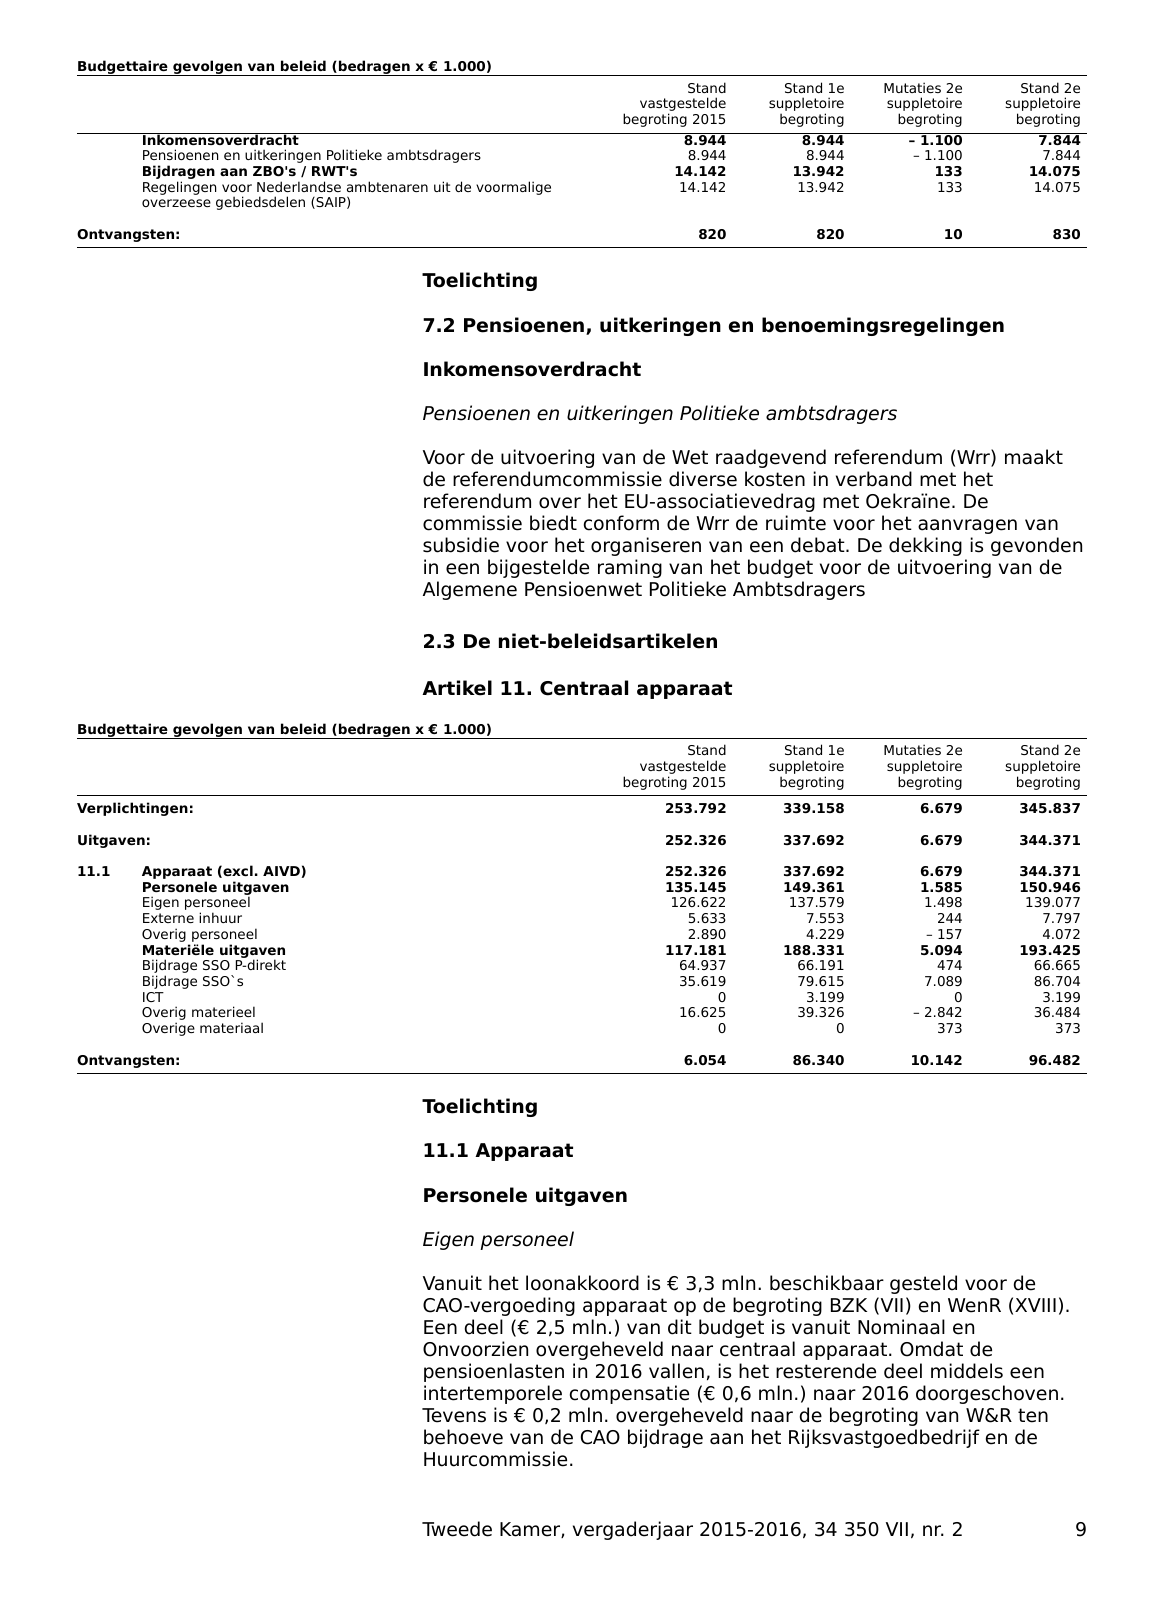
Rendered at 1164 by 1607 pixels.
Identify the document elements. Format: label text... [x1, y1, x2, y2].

subtitle Toelichting [422, 270, 1087, 292]
subtitle Artikel 11. Centraal apparaat [422, 678, 1087, 700]
table_cell 13.942 [732, 180, 850, 211]
table_cell 14.142 [614, 164, 732, 179]
table_cell Mutaties 2e suppletoire begroting [850, 76, 968, 132]
table_cell 137.579 [732, 895, 850, 911]
table_cell – 2.842 [850, 1005, 968, 1021]
table_cell [136, 848, 614, 864]
table_cell 339.158 [732, 796, 850, 817]
table_cell – 1.100 [850, 148, 968, 164]
table_cell [77, 958, 136, 974]
table_cell 373 [850, 1021, 968, 1037]
table_cell Bijdrage SSO P-direkt [136, 958, 614, 974]
table_cell [614, 848, 732, 864]
table_cell [77, 180, 136, 211]
table_cell [614, 817, 732, 832]
table_cell 337.692 [732, 864, 850, 879]
subtitle Pensioenen en uitkeringen Politieke ambtsdragers [422, 403, 1087, 425]
table_cell Personele uitgaven [136, 880, 614, 895]
table_cell [77, 211, 136, 227]
table_cell 149.361 [732, 880, 850, 895]
table_cell Bijdrage SSO`s [136, 974, 614, 989]
table_cell 2.890 [614, 927, 732, 942]
table_cell 244 [850, 911, 968, 927]
table_cell [77, 134, 136, 148]
table_cell 344.371 [969, 864, 1087, 879]
table_cell [136, 817, 614, 832]
text Vanuit het loonakkoord is € 3,3 mln. beschikbaar gesteld voor de CAO-vergoeding apparaat op de begroting BZK (VII) en WenR (XVIII). Een deel (€ 2,5 mln.) van dit budget is vanuit Nominaal en Onvoorzien overgeheveld naar centraal apparaat. Omdat de pensioenlasten in 2016 vallen, is het resterende deel middels een intertemporele compensatie (€ 0,6 mln.) naar 2016 doorgeschoven. Tevens is € 0,2 mln. overgeheveld naar de begroting van W&R ten behoeve van de CAO bijdrage aan het Rijksvastgoedbedrijf en de Huurcommissie. [422, 1273, 1087, 1471]
table_cell Externe inhuur [136, 911, 614, 927]
table_cell [850, 817, 968, 832]
table_cell 1.585 [850, 880, 968, 895]
table_cell 36.484 [969, 1005, 1087, 1021]
table_cell [77, 895, 136, 911]
subtitle Toelichting [422, 1096, 1087, 1118]
table_cell [732, 211, 850, 227]
table_cell 14.075 [969, 180, 1087, 211]
subtitle 11.1 Apparaat [422, 1140, 1087, 1162]
table_cell Uitgaven: [77, 832, 614, 848]
table_cell 126.622 [614, 895, 732, 911]
table_cell 133 [850, 164, 968, 179]
table_cell 344.371 [969, 832, 1087, 848]
table_cell Mutaties 2e suppletoire begroting [850, 739, 968, 795]
table_cell 6.679 [850, 864, 968, 879]
table_cell 64.937 [614, 958, 732, 974]
table_cell [77, 739, 136, 795]
table_cell 820 [732, 227, 850, 247]
table_cell [136, 211, 614, 227]
table_cell 345.837 [969, 796, 1087, 817]
table_cell 253.792 [614, 796, 732, 817]
table_cell Pensioenen en uitkeringen Politieke ambtsdragers [136, 148, 614, 164]
table_cell 8.944 [732, 148, 850, 164]
table_cell 86.340 [732, 1053, 850, 1073]
table_cell 6.679 [850, 832, 968, 848]
table_cell 5.633 [614, 911, 732, 927]
table_cell [850, 211, 968, 227]
subtitle Eigen personeel [422, 1229, 1087, 1251]
table_cell Ontvangsten: [77, 1053, 614, 1073]
table_cell 86.704 [969, 974, 1087, 989]
table_cell 8.944 [614, 134, 732, 148]
table_cell [614, 211, 732, 227]
table_cell 474 [850, 958, 968, 974]
table_cell Ontvangsten: [77, 227, 614, 247]
table_cell Verplichtingen: [77, 796, 614, 817]
table_cell [77, 164, 136, 179]
table_cell 193.425 [969, 943, 1087, 958]
table_cell 373 [969, 1021, 1087, 1037]
table_cell 4.229 [732, 927, 850, 942]
table_cell 5.094 [850, 943, 968, 958]
table_cell 0 [850, 990, 968, 1005]
table_cell [77, 1037, 136, 1052]
table_cell 10.142 [850, 1053, 968, 1073]
table_cell [77, 911, 136, 927]
table_cell 7.089 [850, 974, 968, 989]
table_cell [77, 927, 136, 942]
table_cell [77, 880, 136, 895]
table_cell 7.797 [969, 911, 1087, 927]
table_cell Apparaat (excl. AIVD) [136, 864, 614, 879]
table_cell 10 [850, 227, 968, 247]
table_cell [77, 1005, 136, 1021]
table_cell 8.944 [732, 134, 850, 148]
table_cell Regelingen voor Nederlandse ambtenaren uit de voormalige overzeese gebiedsdelen (SAIP) [136, 180, 614, 211]
subtitle 7.2 Pensioenen, uitkeringen en benoemingsregelingen [422, 314, 1087, 337]
table_cell 0 [614, 1021, 732, 1037]
table_cell Stand vastgestelde begroting 2015 [614, 739, 732, 795]
table_cell 252.326 [614, 832, 732, 848]
table_cell 79.615 [732, 974, 850, 989]
table_cell 7.844 [969, 148, 1087, 164]
table_cell [77, 1021, 136, 1037]
table_cell Materiële uitgaven [136, 943, 614, 958]
table_cell 150.946 [969, 880, 1087, 895]
table_cell [136, 76, 614, 132]
table_cell 8.944 [614, 148, 732, 164]
table_cell Bijdragen aan ZBO's / RWT's [136, 164, 614, 179]
table_cell 117.181 [614, 943, 732, 958]
table_cell 252.326 [614, 864, 732, 879]
text Voor de uitvoering van de Wet raadgevend referendum (Wrr) maakt de referendumcommissie diverse kosten in verband met het referendum over het EU-associatievedrag met Oekraïne. De commissie biedt conform de Wrr de ruimte voor het aanvragen van subsidie voor het organiseren van een debat. De dekking is gevonden in een bijgestelde raming van het budget voor de uitvoering van de Algemene Pensioenwet Politieke Ambtsdragers [422, 447, 1087, 601]
table_cell 14.075 [969, 164, 1087, 179]
table_cell 13.942 [732, 164, 850, 179]
table_cell [969, 211, 1087, 227]
table_cell [850, 1037, 968, 1052]
subtitle Inkomensoverdracht [422, 359, 1087, 381]
table_cell [136, 1037, 614, 1052]
table_cell 1.498 [850, 895, 968, 911]
table_cell Overig materieel [136, 1005, 614, 1021]
table_cell 11.1 [77, 864, 136, 879]
table_cell 39.326 [732, 1005, 850, 1021]
table_cell 337.692 [732, 832, 850, 848]
table_cell Stand 2e suppletoire begroting [969, 76, 1087, 132]
table_cell 133 [850, 180, 968, 211]
table_cell – 157 [850, 927, 968, 942]
table_cell [77, 943, 136, 958]
table_cell 7.844 [969, 134, 1087, 148]
table_cell 6.054 [614, 1053, 732, 1073]
table_cell 16.625 [614, 1005, 732, 1021]
table_cell Eigen personeel [136, 895, 614, 911]
table_cell 3.199 [969, 990, 1087, 1005]
table_cell [614, 1037, 732, 1052]
table_cell 66.191 [732, 958, 850, 974]
table_cell Stand 1e suppletoire begroting [732, 76, 850, 132]
table_cell 7.553 [732, 911, 850, 927]
table_cell ICT [136, 990, 614, 1005]
subtitle 2.3 De niet-beleidsartikelen [422, 631, 1087, 653]
table_cell 14.142 [614, 180, 732, 211]
table_cell Overige materiaal [136, 1021, 614, 1037]
table_cell 188.331 [732, 943, 850, 958]
table_cell – 1.100 [850, 134, 968, 148]
table_cell Stand vastgestelde begroting 2015 [614, 76, 732, 132]
table_cell Stand 1e suppletoire begroting [732, 739, 850, 795]
table_cell [77, 974, 136, 989]
table_cell Overig personeel [136, 927, 614, 942]
table_cell 66.665 [969, 958, 1087, 974]
table_cell 3.199 [732, 990, 850, 1005]
table_cell 6.679 [850, 796, 968, 817]
subtitle Personele uitgaven [422, 1184, 1087, 1206]
table_cell Inkomensoverdracht [136, 134, 614, 148]
table_cell [77, 990, 136, 1005]
table_cell [969, 1037, 1087, 1052]
table_cell 135.145 [614, 880, 732, 895]
table_cell [77, 76, 136, 132]
table_cell 4.072 [969, 927, 1087, 942]
table_cell [969, 848, 1087, 864]
table_cell [969, 817, 1087, 832]
table_cell 0 [732, 1021, 850, 1037]
table_cell [850, 848, 968, 864]
table_cell 0 [614, 990, 732, 1005]
table_cell 96.482 [969, 1053, 1087, 1073]
table_cell [732, 848, 850, 864]
table_cell [77, 848, 136, 864]
table_header Budgettaire gevolgen van beleid (bedragen x € 1.000) [77, 722, 1087, 737]
table_cell [732, 1037, 850, 1052]
table_cell [77, 817, 136, 832]
table_cell 830 [969, 227, 1087, 247]
table_cell 820 [614, 227, 732, 247]
table_cell [77, 148, 136, 164]
table_cell 139.077 [969, 895, 1087, 911]
table_header Budgettaire gevolgen van beleid (bedragen x € 1.000) [77, 59, 1087, 75]
table_cell [136, 739, 614, 795]
table_cell [732, 817, 850, 832]
table_cell Stand 2e suppletoire begroting [969, 739, 1087, 795]
table_cell 35.619 [614, 974, 732, 989]
